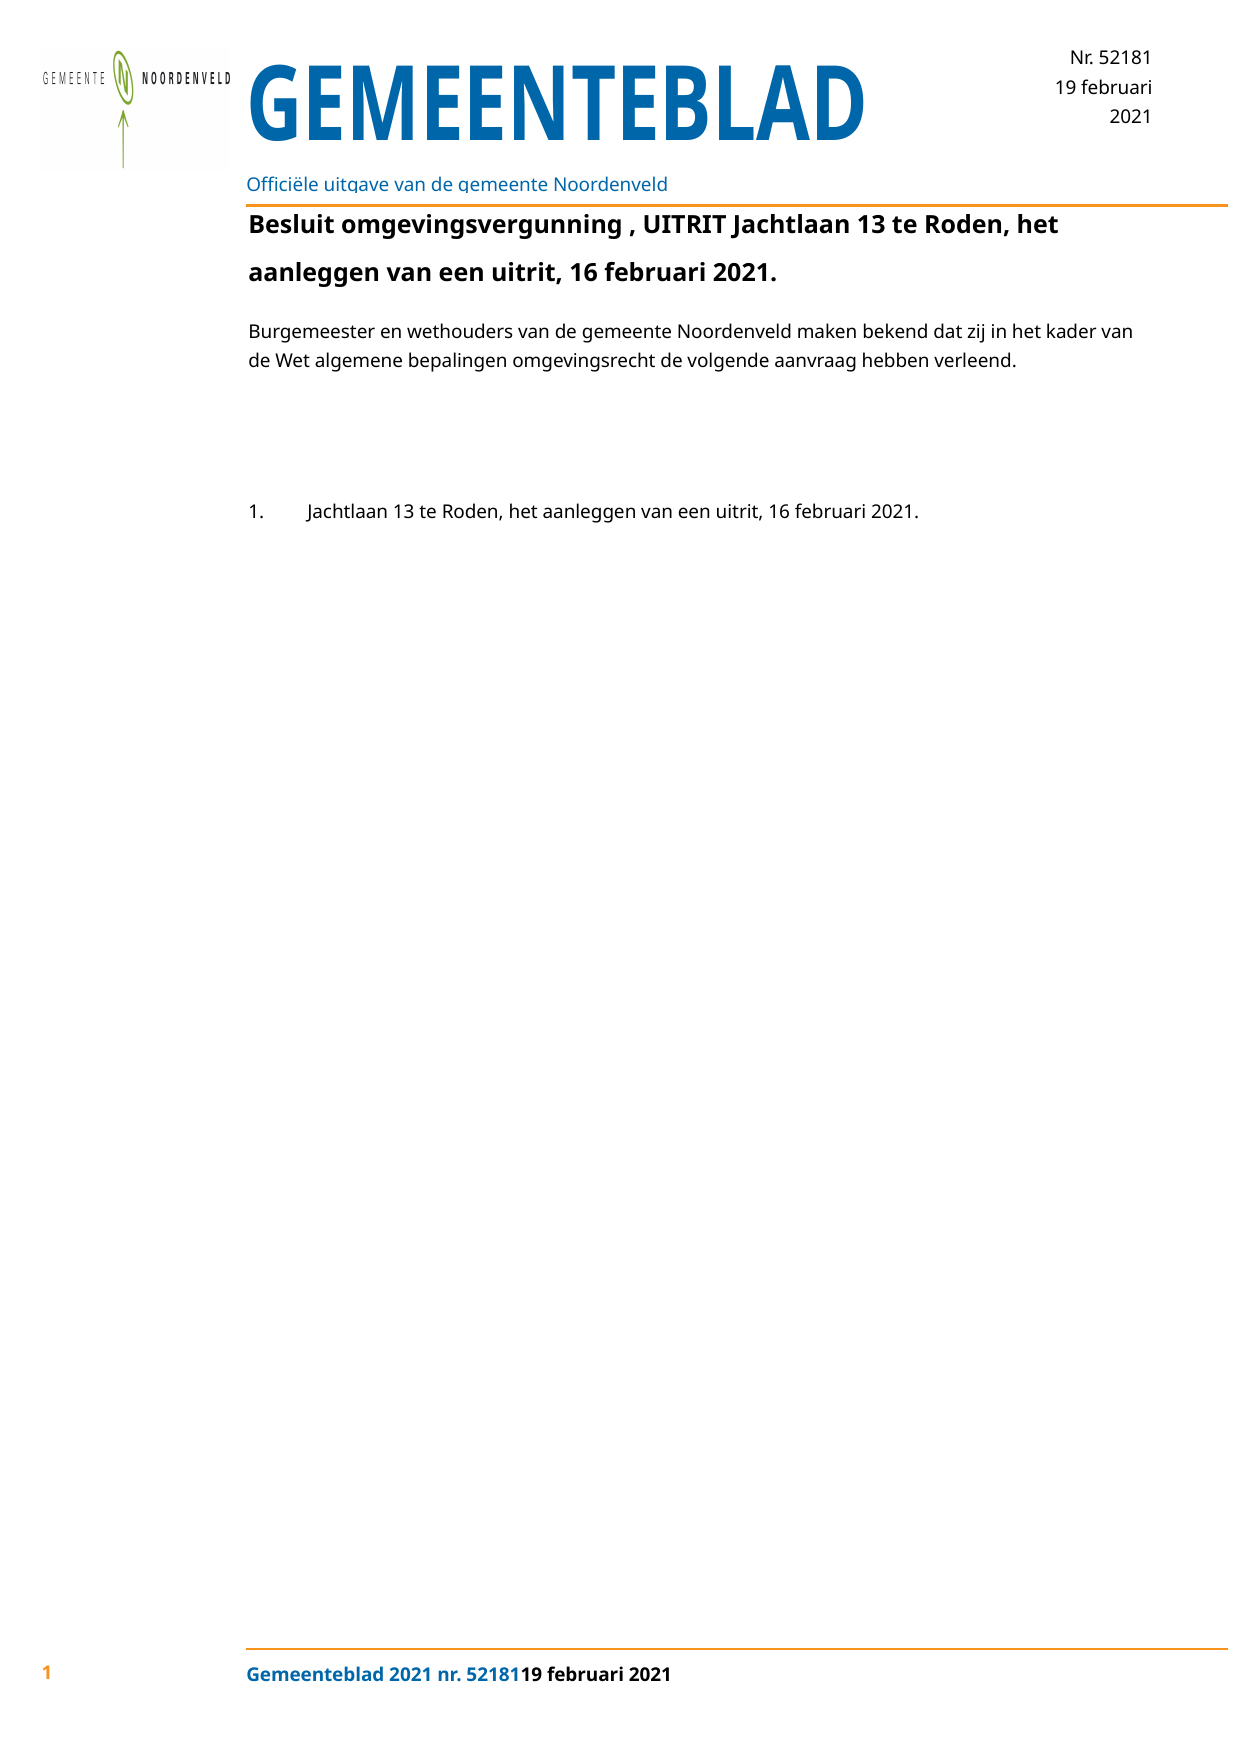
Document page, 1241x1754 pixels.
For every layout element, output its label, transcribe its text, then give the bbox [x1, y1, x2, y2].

list Jachtlaan 13 te Roden, het aanleggen van een uitrit, 16 februari 2021. [248, 499, 1152, 524]
text Burgemeester en wethouders van de gemeente Noordenveld maken bekend dat zij in het kader van de Wet algemene bepalingen omgevingsrecht de volgende aanvraag hebben verleend. [248, 318, 1152, 373]
text Besluit omgevingsvergunning , UITRIT Jachtlaan 13 te Roden, het aanleggen van een uitrit, 16 februari 2021. [248, 207, 1152, 288]
picture [41, 47, 231, 172]
